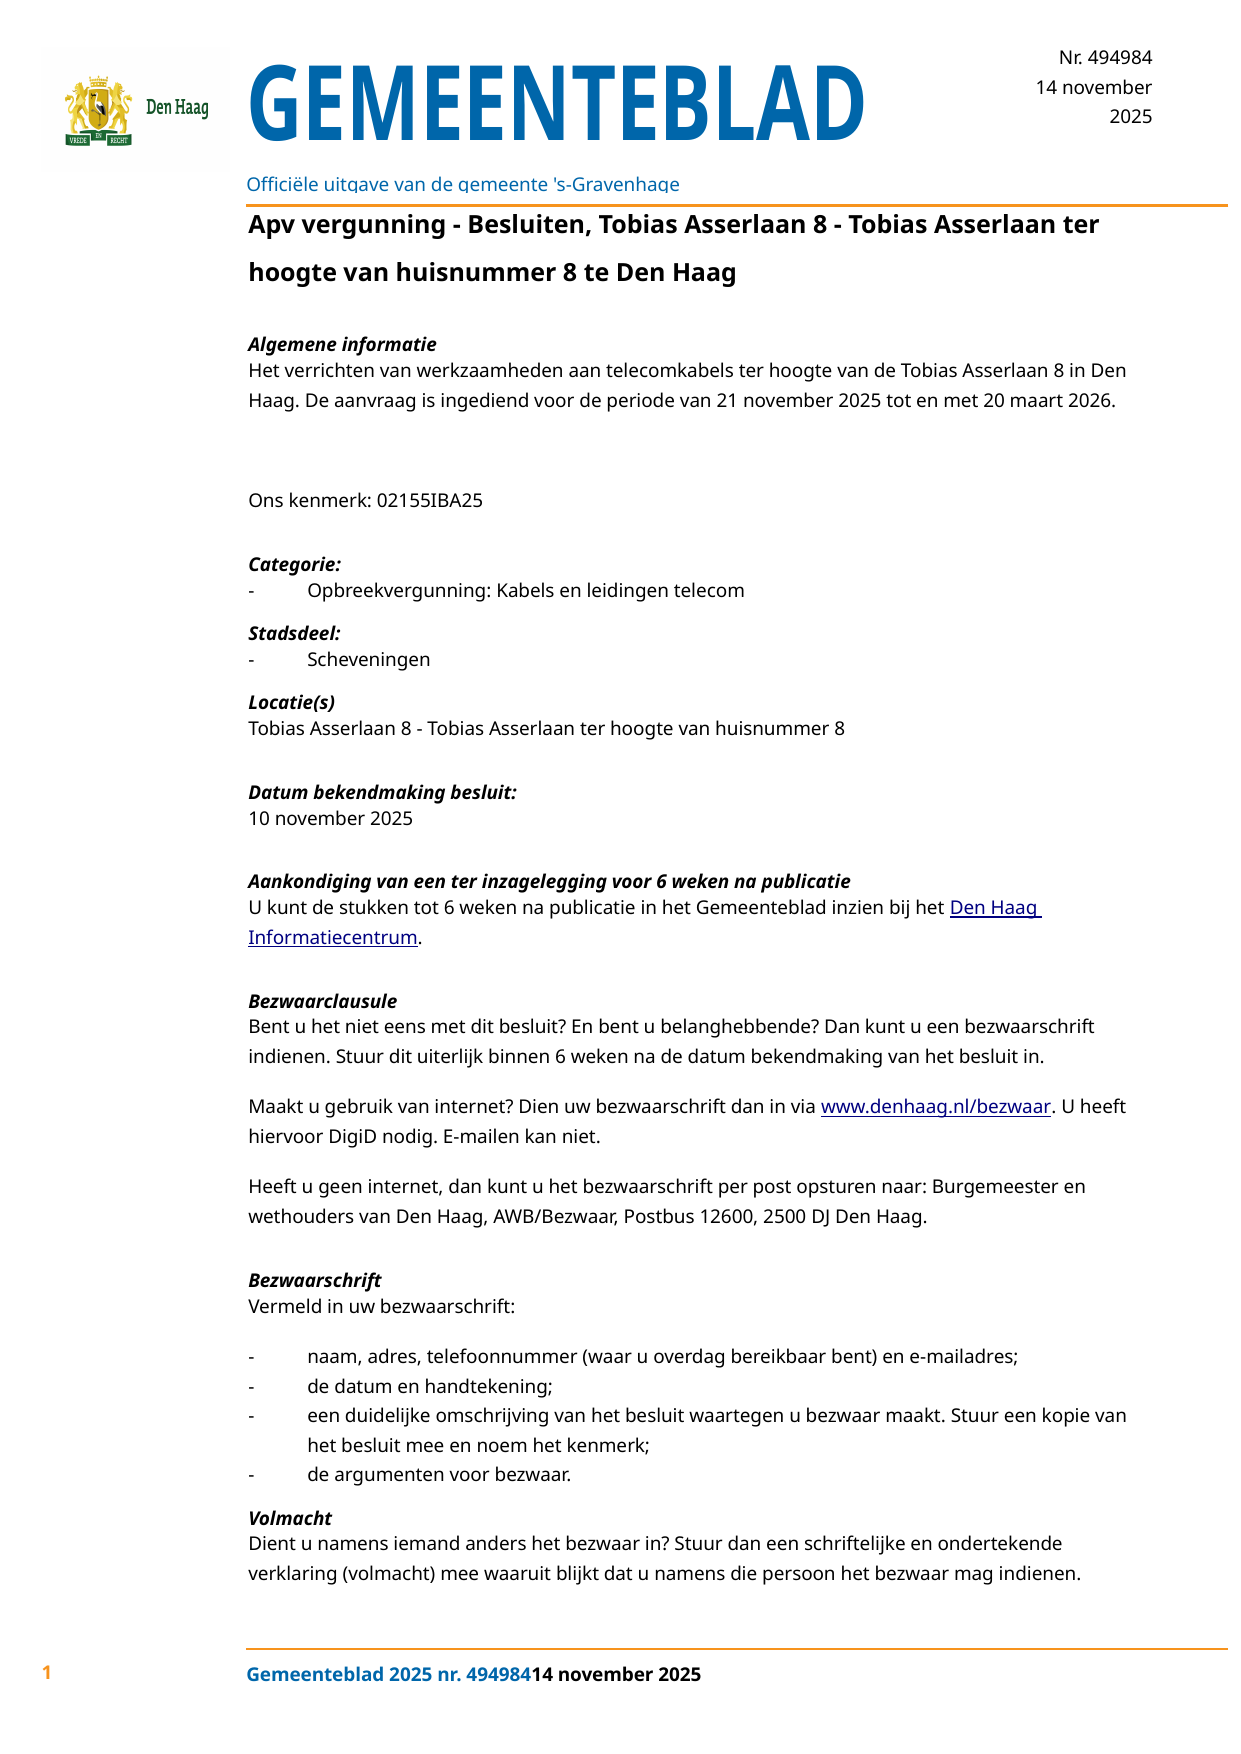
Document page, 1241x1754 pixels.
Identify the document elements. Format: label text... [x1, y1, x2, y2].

text 10 november 2025 [248, 805, 1152, 830]
list een duidelijke omschrijving van het besluit waartegen u bezwaar maakt. Stuur een kopie van het besluit mee en noem het kenmerk; [248, 1402, 1152, 1458]
text Apv vergunning - Besluiten, Tobias Asserlaan 8 - Tobias Asserlaan ter hoogte van huisnummer 8 te Den Haag [248, 207, 1152, 288]
text Algemene informatie [248, 331, 1152, 357]
text Maakt u gebruik van internet? Dien uw bezwaarschrift dan in via www.denhaag.nl/bezwaar. U heeft hiervoor DigiD nodig. E-mailen kan niet. [248, 1094, 1152, 1149]
picture [41, 47, 231, 172]
list Scheveningen [248, 646, 1152, 672]
text Datum bekendmaking besluit: [248, 779, 1152, 805]
text Stadsdeel: [248, 620, 1152, 646]
text Bezwaarschrift [248, 1267, 1152, 1293]
text Heeft u geen internet, dan kunt u het bezwaarschrift per post opsturen naar: Burgemeester en wethouders van Den Haag, AWB/Bezwaar, Postbus 12600, 2500 DJ Den Haag. [248, 1174, 1152, 1229]
text Volmacht [248, 1505, 1152, 1531]
text Tobias Asserlaan 8 - Tobias Asserlaan ter hoogte van huisnummer 8 [248, 715, 1152, 741]
list Opbreekvergunning: Kabels en leidingen telecom [248, 577, 1152, 603]
list de argumenten voor bezwaar. [248, 1462, 1152, 1487]
text Categorie: [248, 552, 1152, 577]
text U kunt de stukken tot 6 weken na publicatie in het Gemeenteblad inzien bij het Den Haag Informatiecentrum. [248, 894, 1152, 950]
text Het verrichten van werkzaamheden aan telecomkabels ter hoogte van de Tobias Asserlaan 8 in Den Haag. De aanvraag is ingediend voor de periode van 21 november 2025 tot en met 20 maart 2026. [248, 357, 1152, 412]
text Locatie(s) [248, 689, 1152, 715]
text Vermeld in uw bezwaarschrift: [248, 1293, 1152, 1319]
list naam, adres, telefoonnummer (waar u overdag bereikbaar bent) en e-mailadres; [248, 1343, 1152, 1369]
text Dient u namens iemand anders het bezwaar in? Stuur dan een schriftelijke en ondertekende verklaring (volmacht) mee waaruit blijkt dat u namens die persoon het bezwaar mag indienen. [248, 1531, 1152, 1586]
text Bezwaarclausule [248, 988, 1152, 1014]
text Ons kenmerk: 02155IBA25 [248, 488, 1152, 513]
text Bent u het niet eens met dit besluit? En bent u belanghebbende? Dan kunt u een bezwaarschrift indienen. Stuur dit uiterlijk binnen 6 weken na de datum bekendmaking van het besluit in. [248, 1014, 1152, 1069]
list de datum en handtekening; [248, 1373, 1152, 1399]
text Aankondiging van een ter inzagelegging voor 6 weken na publicatie [248, 869, 1152, 894]
